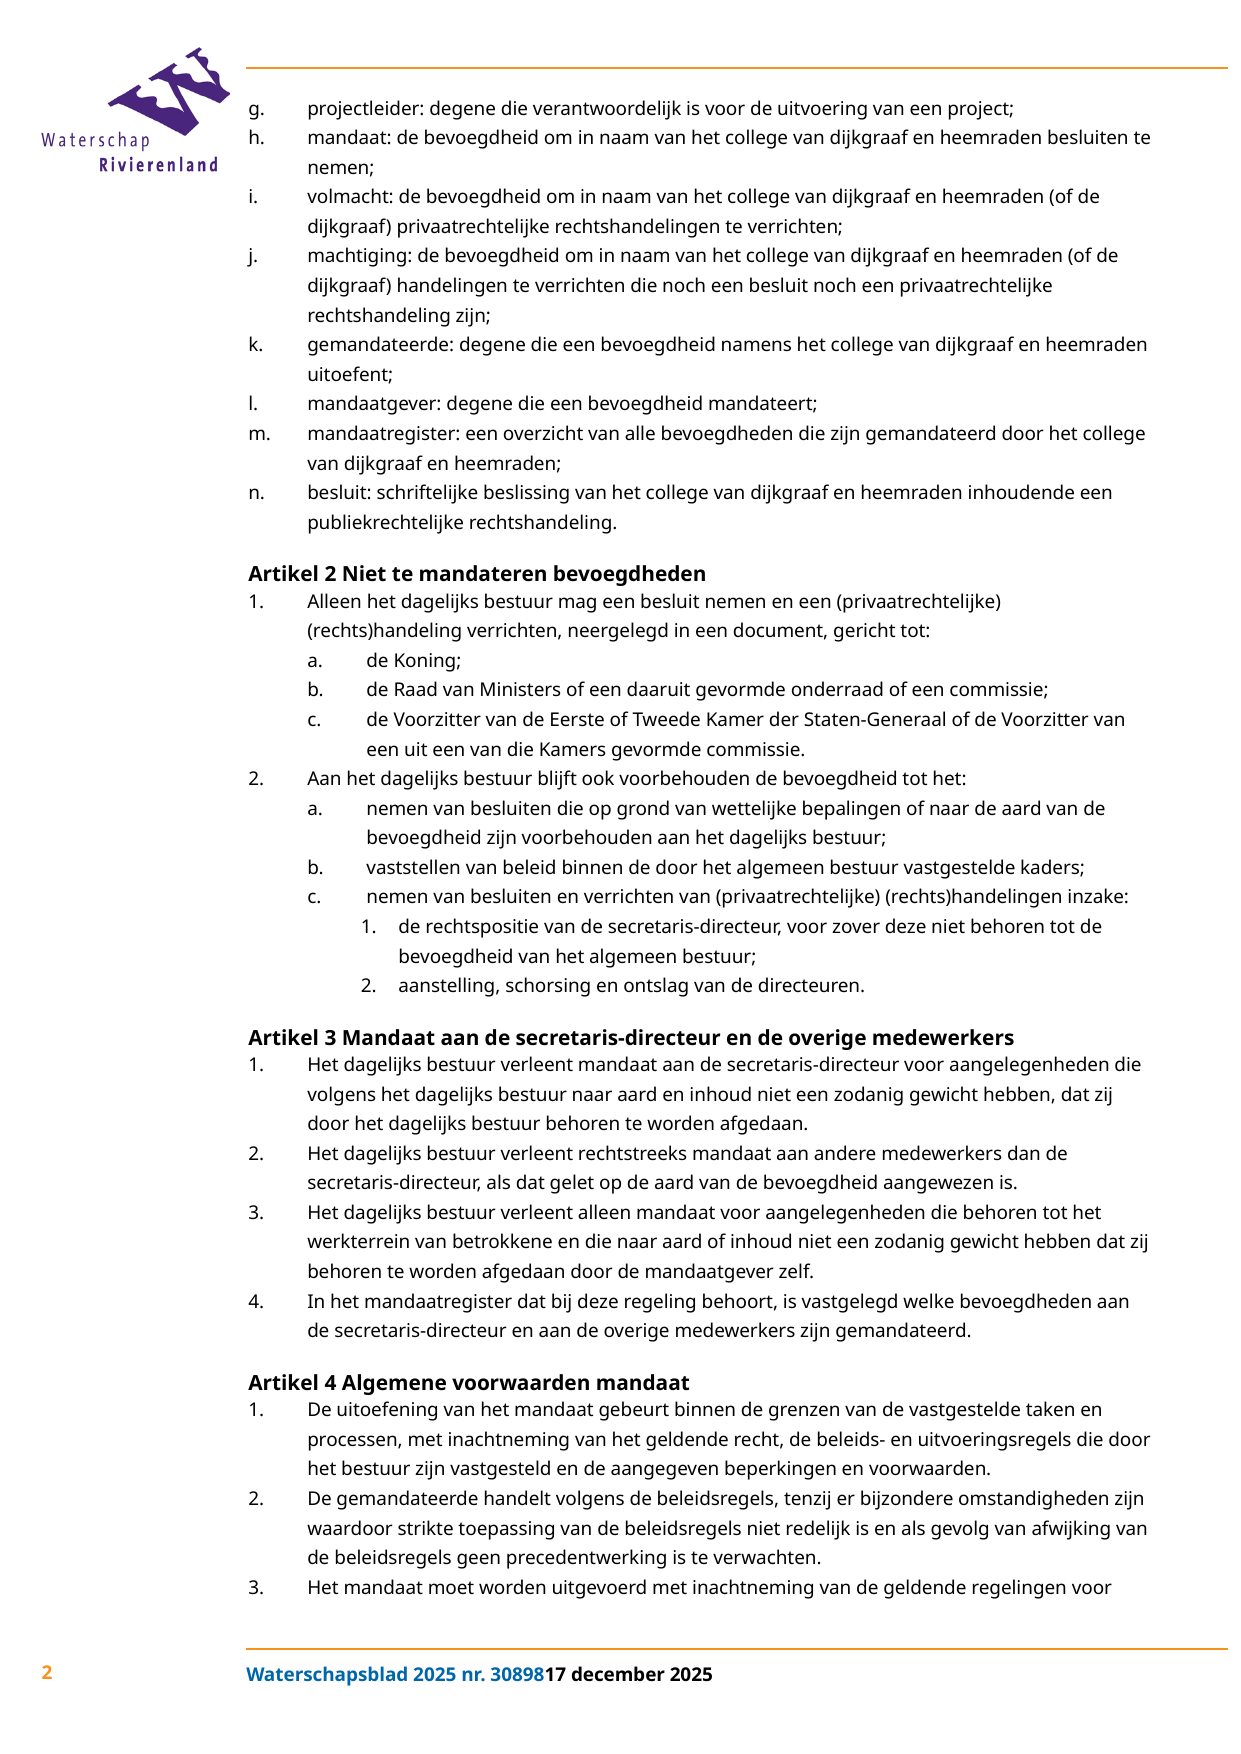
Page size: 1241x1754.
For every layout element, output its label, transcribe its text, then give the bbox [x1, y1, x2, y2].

list volmacht: de bevoegdheid om in naam van het college van dijkgraaf en heemraden (of de dijkgraaf) privaatrechtelijke rechtshandelingen te verrichten; [248, 183, 1152, 239]
list De gemandateerde handelt volgens de beleidsregels, tenzij er bijzondere omstandigheden zijn waardoor strikte toepassing van de beleidsregels niet redelijk is en als gevolg van afwijking van de beleidsregels geen precedentwerking is te verwachten. [248, 1485, 1152, 1570]
list nemen van besluiten en verrichten van (privaatrechtelijke) (rechts)handelingen inzake: [307, 884, 1152, 909]
list de Raad van Ministers of een daaruit gevormde onderraad of een commissie; [307, 677, 1152, 702]
list Het dagelijks bestuur verleent mandaat aan de secretaris-directeur voor aangelegenheden die volgens het dagelijks bestuur naar aard en inhoud niet een zodanig gewicht hebben, dat zij door het dagelijks bestuur behoren te worden afgedaan. [248, 1051, 1152, 1136]
list nemen van besluiten die op grond van wettelijke bepalingen of naar de aard van de bevoegdheid zijn voorbehouden aan het dagelijks bestuur; [307, 795, 1152, 850]
list aanstelling, schorsing en ontslag van de directeuren. [361, 972, 1152, 998]
list de Koning; [307, 647, 1152, 673]
list In het mandaatregister dat bij deze regeling behoort, is vastgelegd welke bevoegdheden aan de secretaris-directeur en aan de overige medewerkers zijn gemandateerd. [248, 1288, 1152, 1343]
list mandaat: de bevoegdheid om in naam van het college van dijkgraaf en heemraden besluiten te nemen; [248, 124, 1152, 180]
list mandaatregister: een overzicht van alle bevoegdheden die zijn gemandateerd door het college van dijkgraaf en heemraden; [248, 420, 1152, 476]
text Artikel 2 Niet te mandateren bevoegdheden [248, 559, 1152, 588]
list Het dagelijks bestuur verleent rechtstreeks mandaat aan andere medewerkers dan de secretaris-directeur, als dat gelet op de aard van de bevoegdheid aangewezen is. [248, 1140, 1152, 1195]
list Het mandaat moet worden uitgevoerd met inachtneming van de geldende regelingen voor [248, 1574, 1152, 1599]
list besluit: schriftelijke beslissing van het college van dijkgraaf en heemraden inhoudende een publiekrechtelijke rechtshandeling. [248, 479, 1152, 535]
list machtiging: de bevoegdheid om in naam van het college van dijkgraaf en heemraden (of de dijkgraaf) handelingen te verrichten die noch een besluit noch een privaatrechtelijke rechtshandeling zijn; [248, 243, 1152, 328]
list gemandateerde: degene die een bevoegdheid namens het college van dijkgraaf en heemraden uitoefent; [248, 331, 1152, 387]
list Het dagelijks bestuur verleent alleen mandaat voor aangelegenheden die behoren tot het werkterrein van betrokkene en die naar aard of inhoud niet een zodanig gewicht hebben dat zij behoren te worden afgedaan door de mandaatgever zelf. [248, 1199, 1152, 1284]
list de rechtspositie van de secretaris-directeur, voor zover deze niet behoren tot de bevoegdheid van het algemeen bestuur; [361, 913, 1152, 968]
list Alleen het dagelijks bestuur mag een besluit nemen en een (privaatrechtelijke) (rechts)handeling verrichten, neergelegd in een document, gericht tot: [248, 588, 1152, 643]
text Artikel 3 Mandaat aan de secretaris-directeur en de overige medewerkers [248, 1023, 1152, 1051]
text Artikel 4 Algemene voorwaarden mandaat [248, 1368, 1152, 1396]
list Aan het dagelijks bestuur blijft ook voorbehouden de bevoegdheid tot het: [248, 765, 1152, 791]
picture [41, 47, 231, 172]
list de Voorzitter van de Eerste of Tweede Kamer der Staten-Generaal of de Voorzitter van een uit een van die Kamers gevormde commissie. [307, 706, 1152, 761]
list mandaatgever: degene die een bevoegdheid mandateert; [248, 391, 1152, 416]
list vaststellen van beleid binnen de door het algemeen bestuur vastgestelde kaders; [307, 854, 1152, 880]
list De uitoefening van het mandaat gebeurt binnen de grenzen van de vastgestelde taken en processen, met inachtneming van het geldende recht, de beleids- en uitvoeringsregels die door het bestuur zijn vastgesteld en de aangegeven beperkingen en voorwaarden. [248, 1396, 1152, 1481]
list projectleider: degene die verantwoordelijk is voor de uitvoering van een project; [248, 95, 1152, 121]
